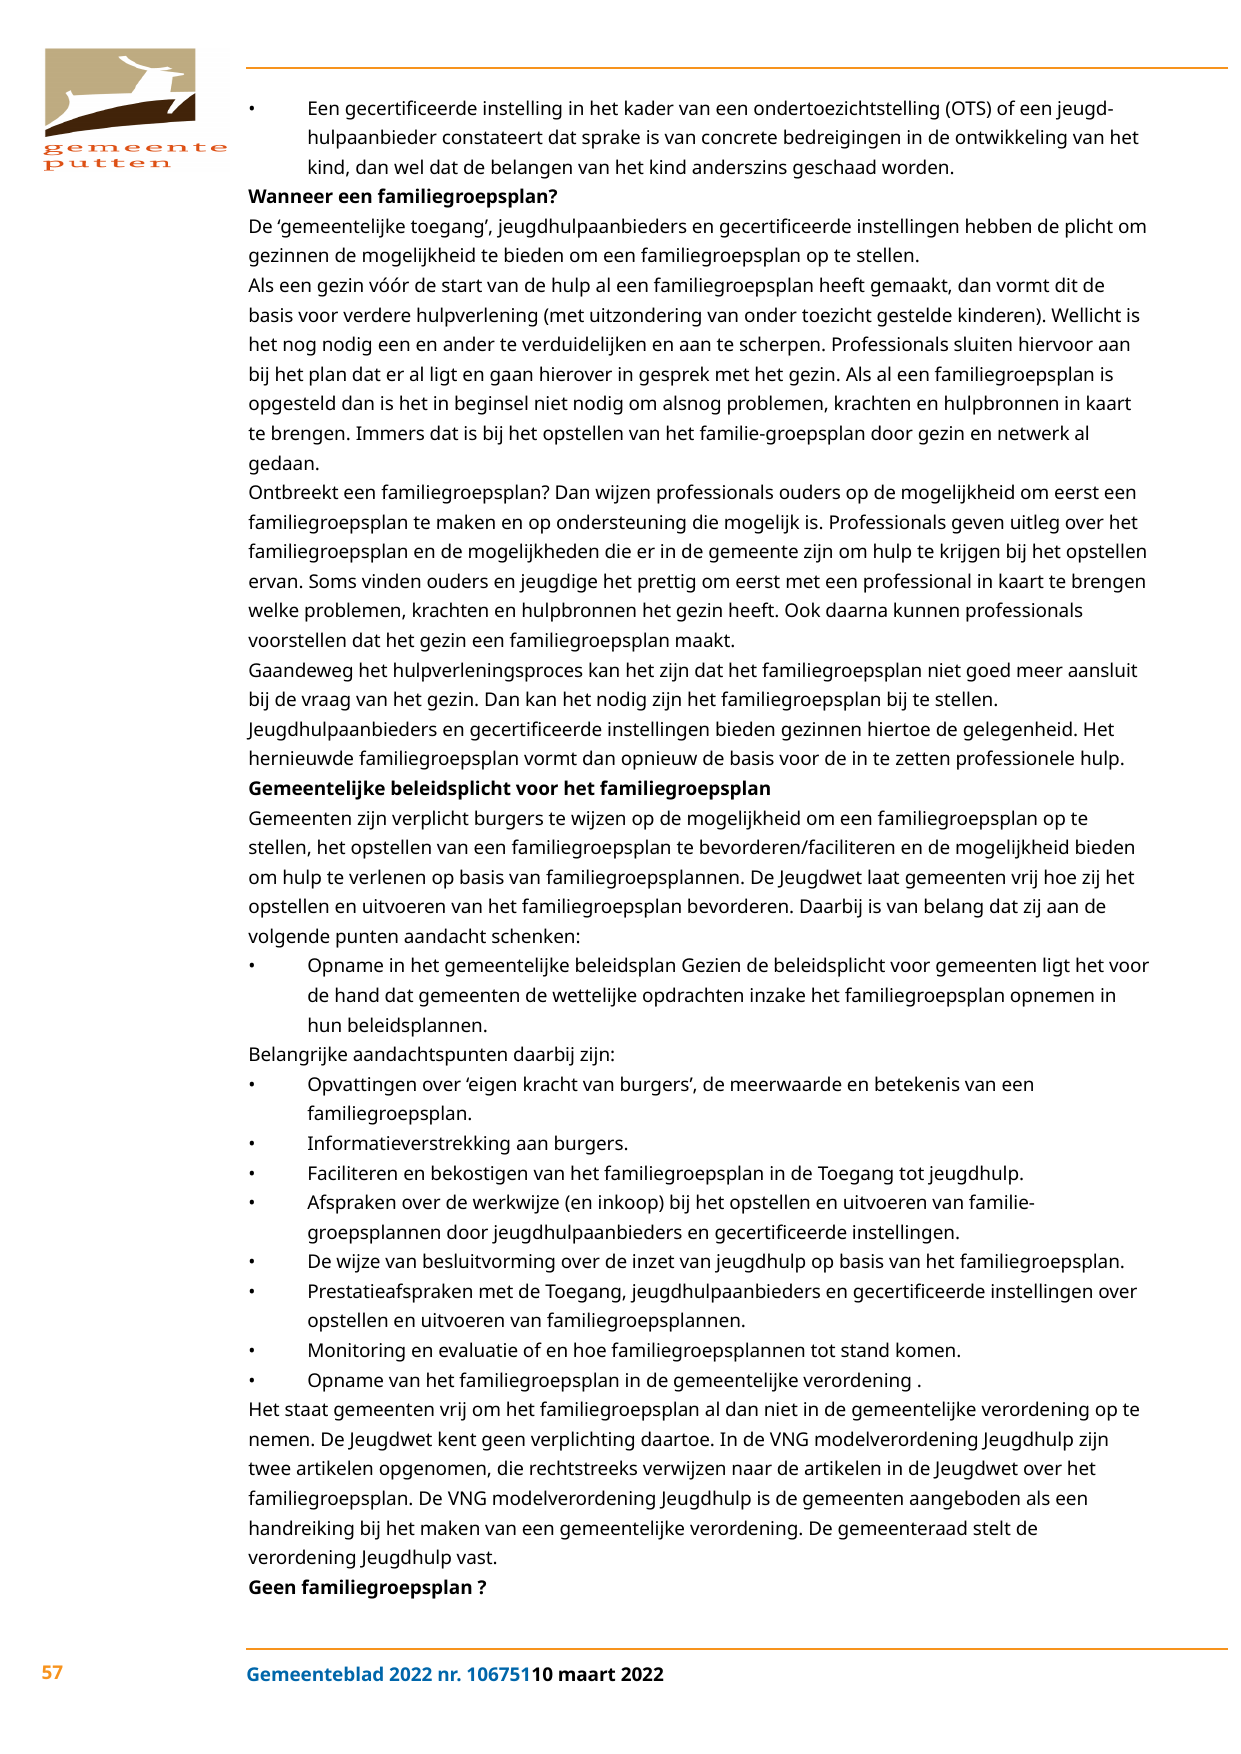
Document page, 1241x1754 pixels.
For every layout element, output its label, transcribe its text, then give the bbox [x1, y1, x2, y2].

text De ‘gemeentelijke toegang’, jeugdhulpaanbieders en gecertificeerde instellingen hebben de plicht om gezinnen de mogelijkheid te bieden om een familiegroepsplan op te stellen. [248, 213, 1152, 268]
text Belangrijke aandachtspunten daarbij zijn: [248, 1041, 1152, 1067]
list De wijze van besluitvorming over de inzet van jeugdhulp op basis van het familiegroepsplan. [248, 1248, 1152, 1274]
list Opvattingen over ‘eigen kracht van burgers’, de meerwaarde en betekenis van een familiegroepsplan. [248, 1071, 1152, 1126]
text Gemeenten zijn verplicht burgers te wijzen op de mogelijkheid om een familiegroepsplan op te stellen, het opstellen van een familiegroepsplan te bevorderen/faciliteren en de mogelijkheid bieden om hulp te verlenen op basis van familiegroepsplannen. De Jeugdwet laat gemeenten vrij hoe zij het opstellen en uitvoeren van het familiegroepsplan bevorderen. Daarbij is van belang dat zij aan de volgende punten aandacht schenken: [248, 805, 1152, 949]
list Een gecertificeerde instelling in het kader van een ondertoezichtstelling (OTS) of een jeugd-hulpaanbieder constateert dat sprake is van concrete bedreigingen in de ontwikkeling van het kind, dan wel dat de belangen van het kind anderszins geschaad worden. [248, 95, 1152, 180]
picture [41, 47, 231, 172]
text Ontbreekt een familiegroepsplan? Dan wijzen professionals ouders op de mogelijkheid om eerst een familiegroepsplan te maken en op ondersteuning die mogelijk is. Professionals geven uitleg over het familiegroepsplan en de mogelijkheden die er in de gemeente zijn om hulp te krijgen bij het opstellen ervan. Soms vinden ouders en jeugdige het prettig om eerst met een professional in kaart te brengen welke problemen, krachten en hulpbronnen het gezin heeft. Ook daarna kunnen professionals voorstellen dat het gezin een familiegroepsplan maakt. [248, 479, 1152, 653]
list Informatieverstrekking aan burgers. [248, 1130, 1152, 1156]
list Opname in het gemeentelijke beleidsplan Gezien de beleidsplicht voor gemeenten ligt het voor de hand dat gemeenten de wettelijke opdrachten inzake het familiegroepsplan opnemen in hun beleidsplannen. [248, 953, 1152, 1038]
list Afspraken over de werkwijze (en inkoop) bij het opstellen en uitvoeren van familie-groepsplannen door jeugdhulpaanbieders en gecertificeerde instellingen. [248, 1189, 1152, 1245]
text Geen familiegroepsplan ? [248, 1574, 1152, 1600]
list Opname van het familiegroepsplan in de gemeentelijke verordening . [248, 1367, 1152, 1393]
text Gemeentelijke beleidsplicht voor het familiegroepsplan [248, 775, 1152, 801]
text Jeugdhulpaanbieders en gecertificeerde instellingen bieden gezinnen hiertoe de gelegenheid. Het hernieuwde familiegroepsplan vormt dan opnieuw de basis voor de in te zetten professionele hulp. [248, 716, 1152, 771]
list Prestatieafspraken met de Toegang, jeugdhulpaanbieders en gecertificeerde instellingen over opstellen en uitvoeren van familiegroepsplannen. [248, 1278, 1152, 1333]
list Monitoring en evaluatie of en hoe familiegroepsplannen tot stand komen. [248, 1337, 1152, 1363]
text Wanneer een familiegroepsplan? [248, 183, 1152, 209]
text Gaandeweg het hulpverleningsproces kan het zijn dat het familiegroepsplan niet goed meer aansluit bij de vraag van het gezin. Dan kan het nodig zijn het familiegroepsplan bij te stellen. [248, 657, 1152, 712]
text Als een gezin vóór de start van de hulp al een familiegroepsplan heeft gemaakt, dan vormt dit de basis voor verdere hulpverlening (met uitzondering van onder toezicht gestelde kinderen). Wellicht is het nog nodig een en ander te verduidelijken en aan te scherpen. Professionals sluiten hiervoor aan bij het plan dat er al ligt en gaan hierover in gesprek met het gezin. Als al een familiegroepsplan is opgesteld dan is het in beginsel niet nodig om alsnog problemen, krachten en hulpbronnen in kaart te brengen. Immers dat is bij het opstellen van het familie-groepsplan door gezin en netwerk al gedaan. [248, 272, 1152, 476]
text Het staat gemeenten vrij om het familiegroepsplan al dan niet in de gemeentelijke verordening op te nemen. De Jeugdwet kent geen verplichting daartoe. In de VNG modelverordening Jeugdhulp zijn twee artikelen opgenomen, die rechtstreeks verwijzen naar de artikelen in de Jeugdwet over het familiegroepsplan. De VNG modelverordening Jeugdhulp is de gemeenten aangeboden als een handreiking bij het maken van een gemeentelijke verordening. De gemeenteraad stelt de verordening Jeugdhulp vast. [248, 1396, 1152, 1570]
list Faciliteren en bekostigen van het familiegroepsplan in de Toegang tot jeugdhulp. [248, 1160, 1152, 1186]
